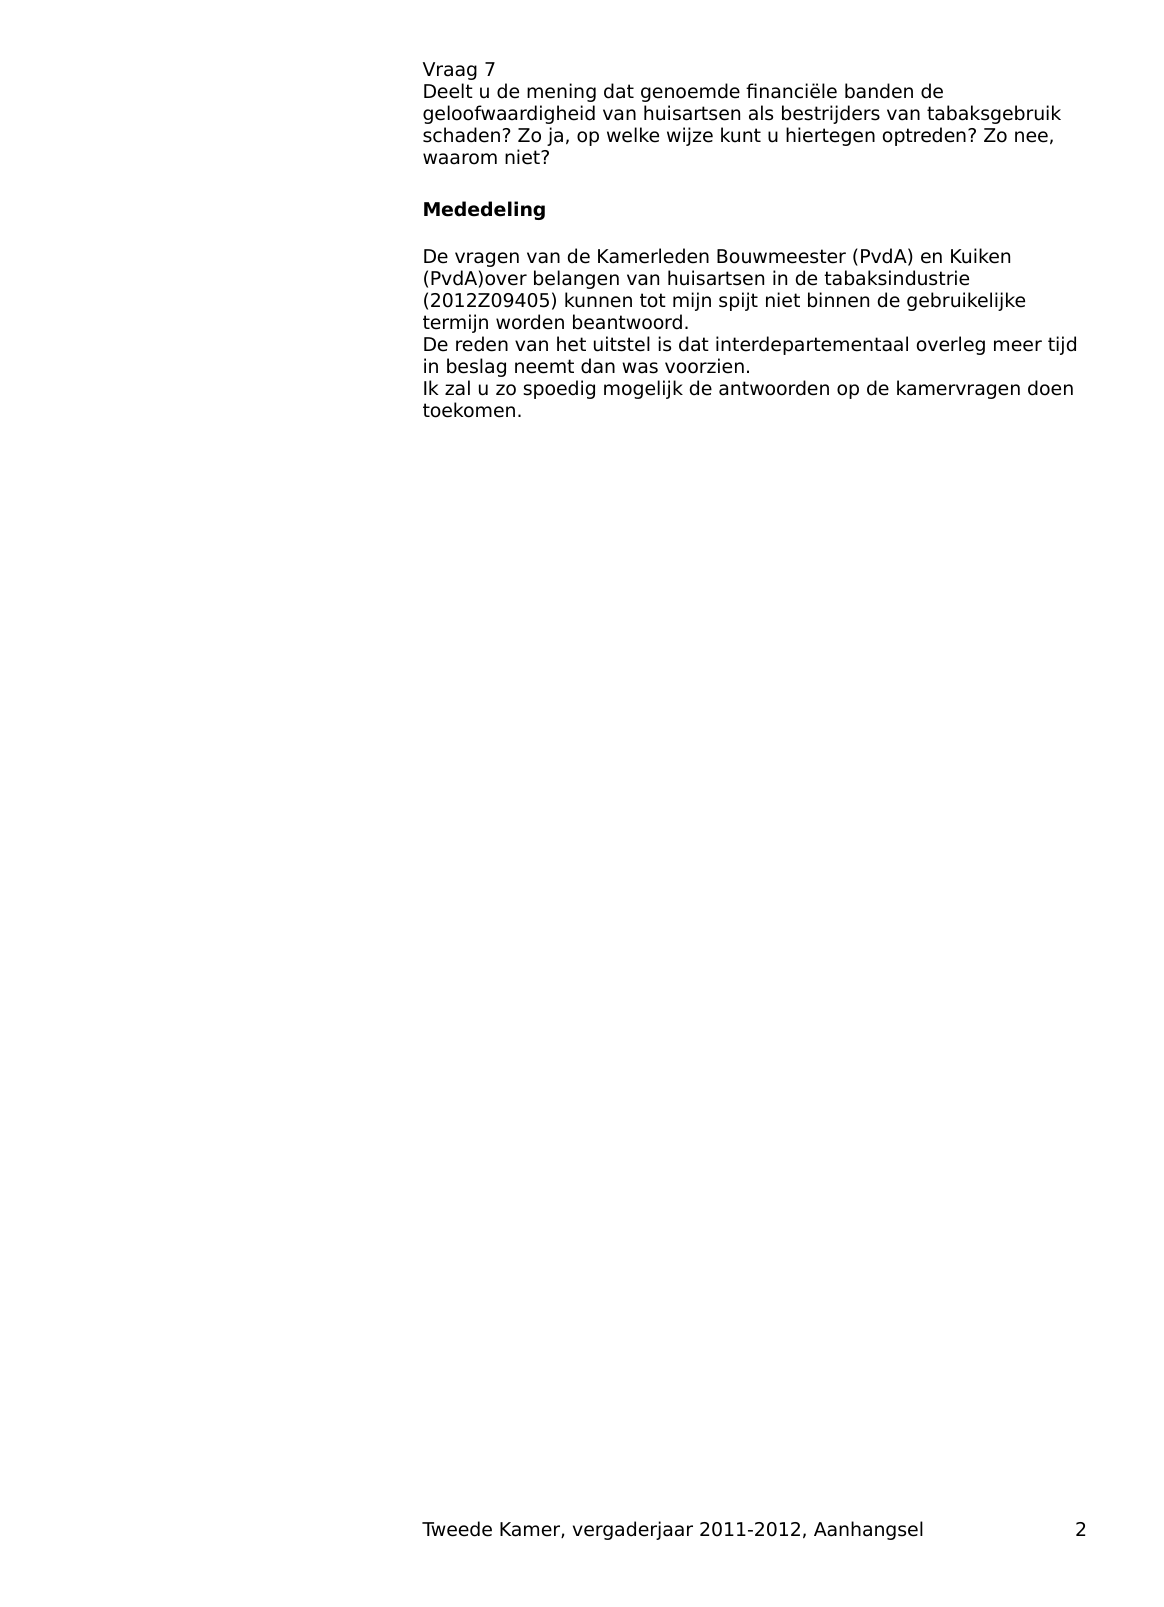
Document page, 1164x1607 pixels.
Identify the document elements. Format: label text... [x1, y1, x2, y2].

text Ik zal u zo spoedig mogelijk de antwoorden op de kamervragen doen toekomen. [422, 378, 1087, 422]
text Deelt u de mening dat genoemde financiële banden de geloofwaardigheid van huisartsen als bestrijders van tabaksgebruik schaden? Zo ja, op welke wijze kunt u hiertegen optreden? Zo nee, waarom niet? [422, 81, 1087, 169]
subtitle Mededeling [422, 199, 1087, 221]
text De reden van het uitstel is dat interdepartementaal overleg meer tijd in beslag neemt dan was voorzien. [422, 334, 1087, 378]
text De vragen van de Kamerleden Bouwmeester (PvdA) en Kuiken (PvdA)over belangen van huisartsen in de tabaksindustrie (2012Z09405) kunnen tot mijn spijt niet binnen de gebruikelijke termijn worden beantwoord. [422, 246, 1087, 334]
text Vraag 7 [422, 59, 1087, 81]
